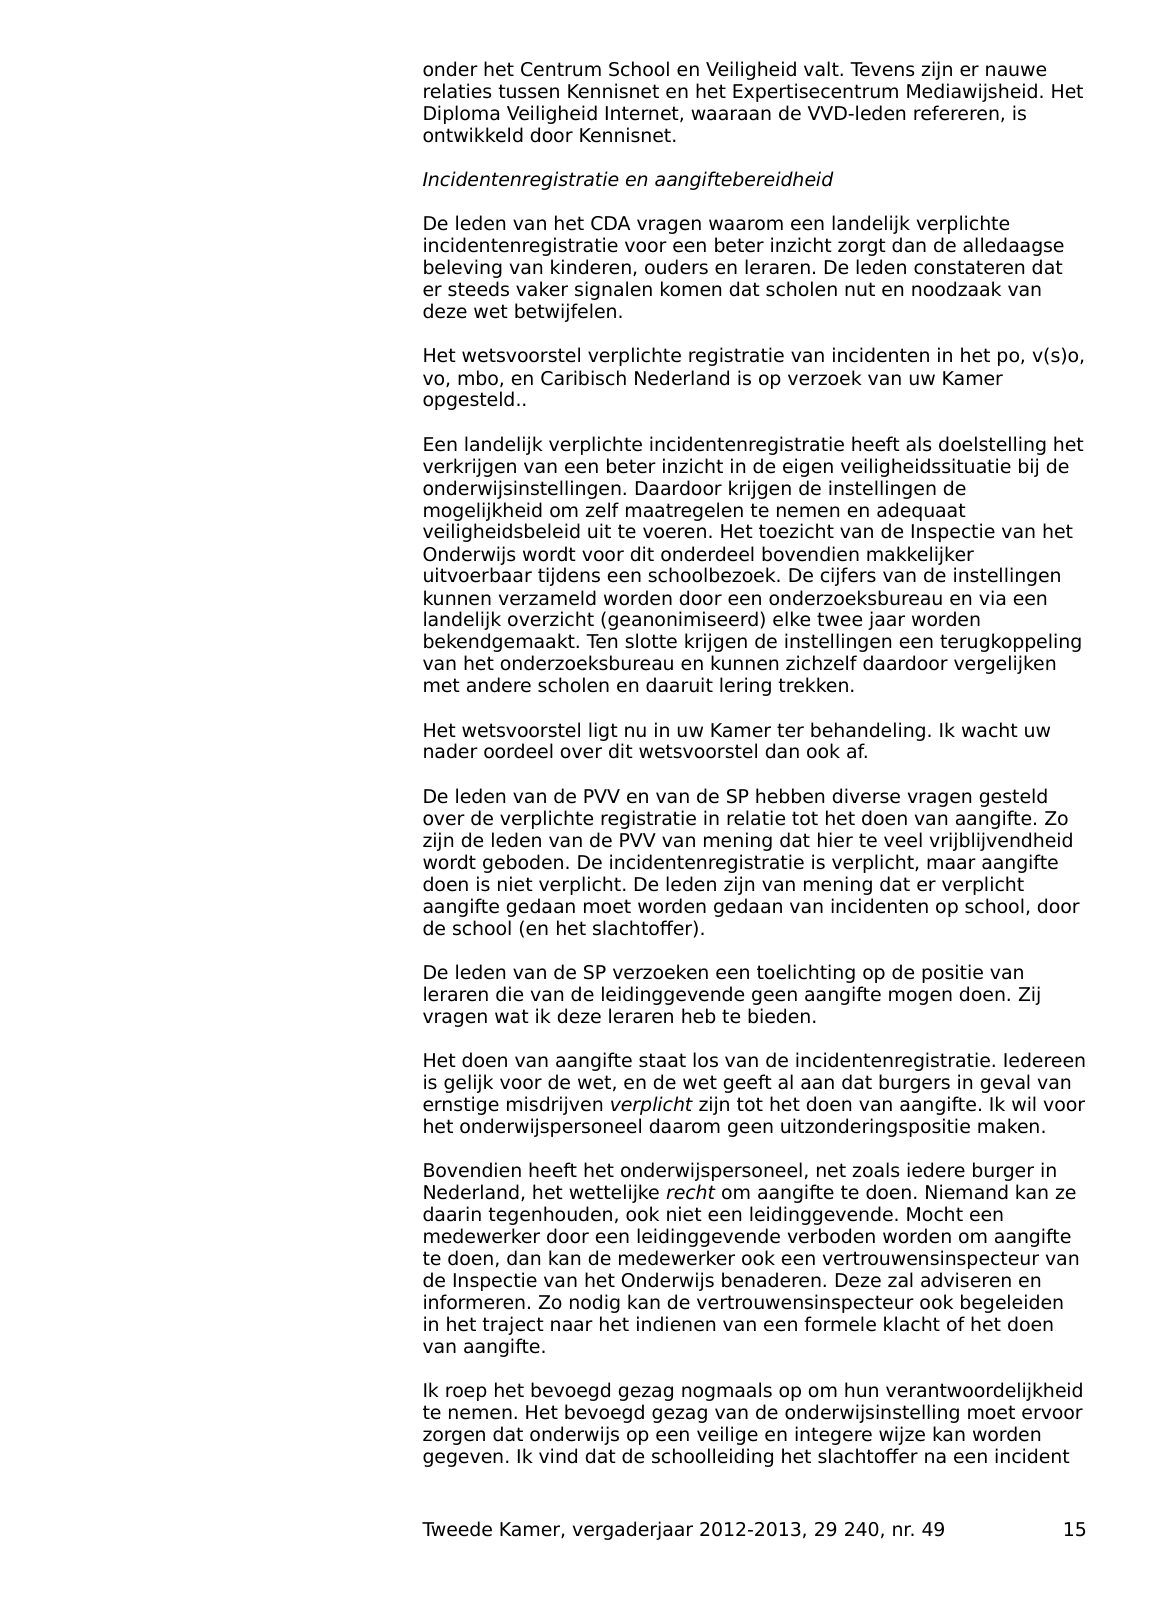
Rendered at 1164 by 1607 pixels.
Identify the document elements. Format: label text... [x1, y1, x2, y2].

text Het wetsvoorstel verplichte registratie van incidenten in het po, v(s)o, vo, mbo, en Caribisch Nederland is op verzoek van uw Kamer opgesteld.. [422, 345, 1087, 411]
text De leden van het CDA vragen waarom een landelijk verplichte incidentenregistratie voor een beter inzicht zorgt dan de alledaagse beleving van kinderen, ouders en leraren. De leden constateren dat er steeds vaker signalen komen dat scholen nut en noodzaak van deze wet betwijfelen. [422, 213, 1087, 323]
text De leden van de SP verzoeken een toelichting op de positie van leraren die van de leidinggevende geen aangifte mogen doen. Zij vragen wat ik deze leraren heb te bieden. [422, 962, 1087, 1028]
text Een landelijk verplichte incidentenregistratie heeft als doelstelling het verkrijgen van een beter inzicht in de eigen veiligheidssituatie bij de onderwijsinstellingen. Daardoor krijgen de instellingen de mogelijkheid om zelf maatregelen te nemen en adequaat veiligheidsbeleid uit te voeren. Het toezicht van de Inspectie van het Onderwijs wordt voor dit onderdeel bovendien makkelijker uitvoerbaar tijdens een schoolbezoek. De cijfers van de instellingen kunnen verzameld worden door een onderzoeksbureau en via een landelijk overzicht (geanonimiseerd) elke twee jaar worden bekendgemaakt. Ten slotte krijgen de instellingen een terugkoppeling van het onderzoeksbureau en kunnen zichzelf daardoor vergelijken met andere scholen en daaruit lering trekken. [422, 433, 1087, 697]
text Bovendien heeft het onderwijspersoneel, net zoals iedere burger in Nederland, het wettelijke recht om aangifte te doen. Niemand kan ze daarin tegenhouden, ook niet een leidinggevende. Mocht een medewerker door een leidinggevende verboden worden om aangifte te doen, dan kan de medewerker ook een vertrouwensinspecteur van de Inspectie van het Onderwijs benaderen. Deze zal adviseren en informeren. Zo nodig kan de vertrouwensinspecteur ook begeleiden in het traject naar het indienen van een formele klacht of het doen van aangifte. [422, 1160, 1087, 1358]
text De leden van de PVV en van de SP hebben diverse vragen gesteld over de verplichte registratie in relatie tot het doen van aangifte. Zo zijn de leden van de PVV van mening dat hier te veel vrijblijvendheid wordt geboden. De incidentenregistratie is verplicht, maar aangifte doen is niet verplicht. De leden zijn van mening dat er verplicht aangifte gedaan moet worden gedaan van incidenten op school, door de school (en het slachtoffer). [422, 786, 1087, 939]
text onder het Centrum School en Veiligheid valt. Tevens zijn er nauwe relaties tussen Kennisnet en het Expertisecentrum Mediawijsheid. Het Diploma Veiligheid Internet, waaraan de VVD-leden refereren, is ontwikkeld door Kennisnet. [422, 59, 1087, 147]
text Ik roep het bevoegd gezag nogmaals op om hun verantwoordelijkheid te nemen. Het bevoegd gezag van de onderwijsinstelling moet ervoor zorgen dat onderwijs op een veilige en integere wijze kan worden gegeven. Ik vind dat de schoolleiding het slachtoffer na een incident [422, 1380, 1087, 1468]
text Het wetsvoorstel ligt nu in uw Kamer ter behandeling. Ik wacht uw nader oordeel over dit wetsvoorstel dan ook af. [422, 719, 1087, 763]
text Het doen van aangifte staat los van de incidentenregistratie. Iedereen is gelijk voor de wet, en de wet geeft al aan dat burgers in geval van ernstige misdrijven verplicht zijn tot het doen van aangifte. Ik wil voor het onderwijspersoneel daarom geen uitzonderingspositie maken. [422, 1050, 1087, 1138]
subtitle Incidentenregistratie en aangiftebereidheid [422, 169, 1087, 191]
